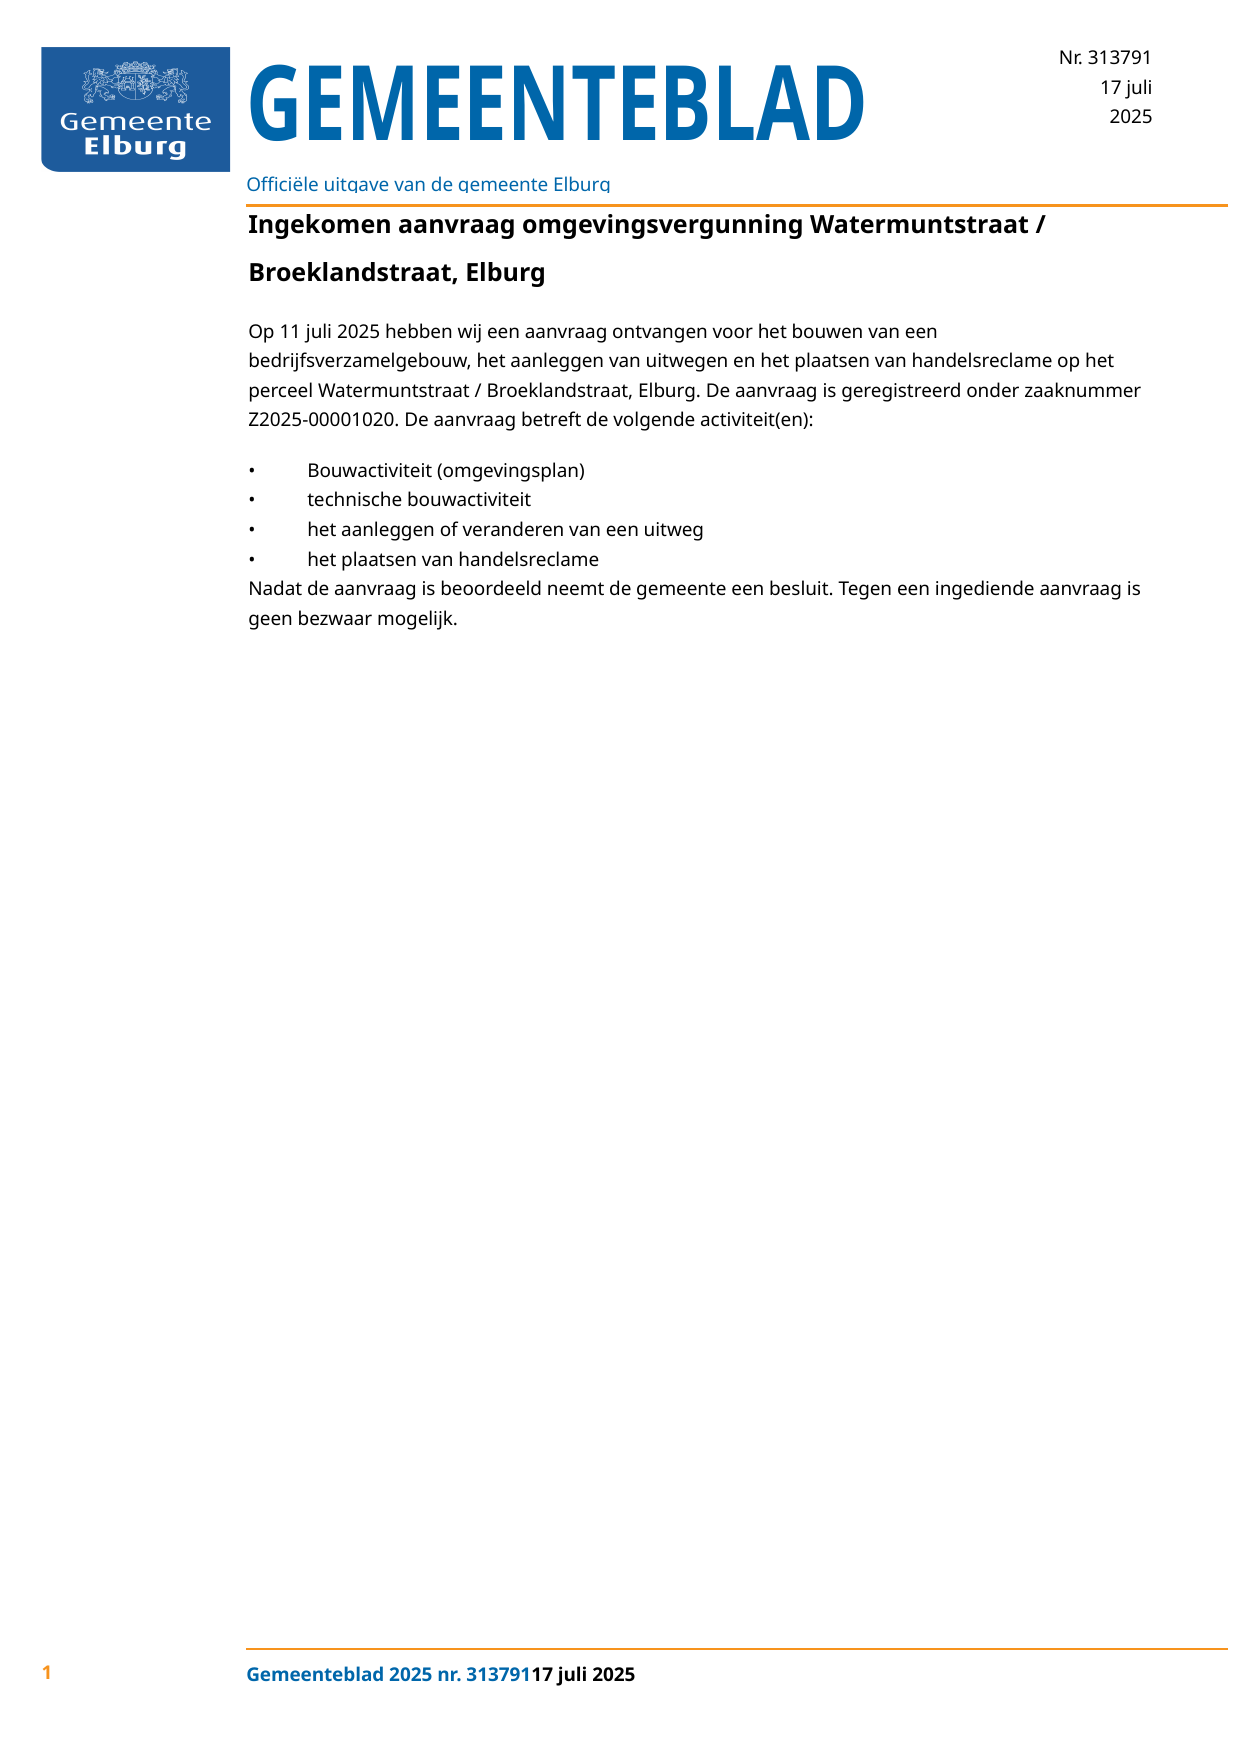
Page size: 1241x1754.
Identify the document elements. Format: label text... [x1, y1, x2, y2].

text Ingekomen aanvraag omgevingsvergunning Watermuntstraat / Broeklandstraat, Elburg [248, 207, 1152, 288]
picture [41, 47, 231, 172]
text Nadat de aanvraag is beoordeeld neemt de gemeente een besluit. Tegen een ingediende aanvraag is geen bezwaar mogelijk. [248, 575, 1152, 631]
list het plaatsen van handelsreclame [248, 546, 1152, 572]
text Op 11 juli 2025 hebben wij een aanvraag ontvangen voor het bouwen van een bedrijfsverzamelgebouw, het aanleggen van uitwegen en het plaatsen van handelsreclame op het perceel Watermuntstraat / Broeklandstraat, Elburg. De aanvraag is geregistreerd onder zaaknummer Z2025-00001020. De aanvraag betreft de volgende activiteit(en): [248, 318, 1152, 432]
list Bouwactiviteit (omgevingsplan) [248, 457, 1152, 483]
list het aanleggen of veranderen van een uitweg [248, 516, 1152, 542]
list technische bouwactiviteit [248, 487, 1152, 512]
